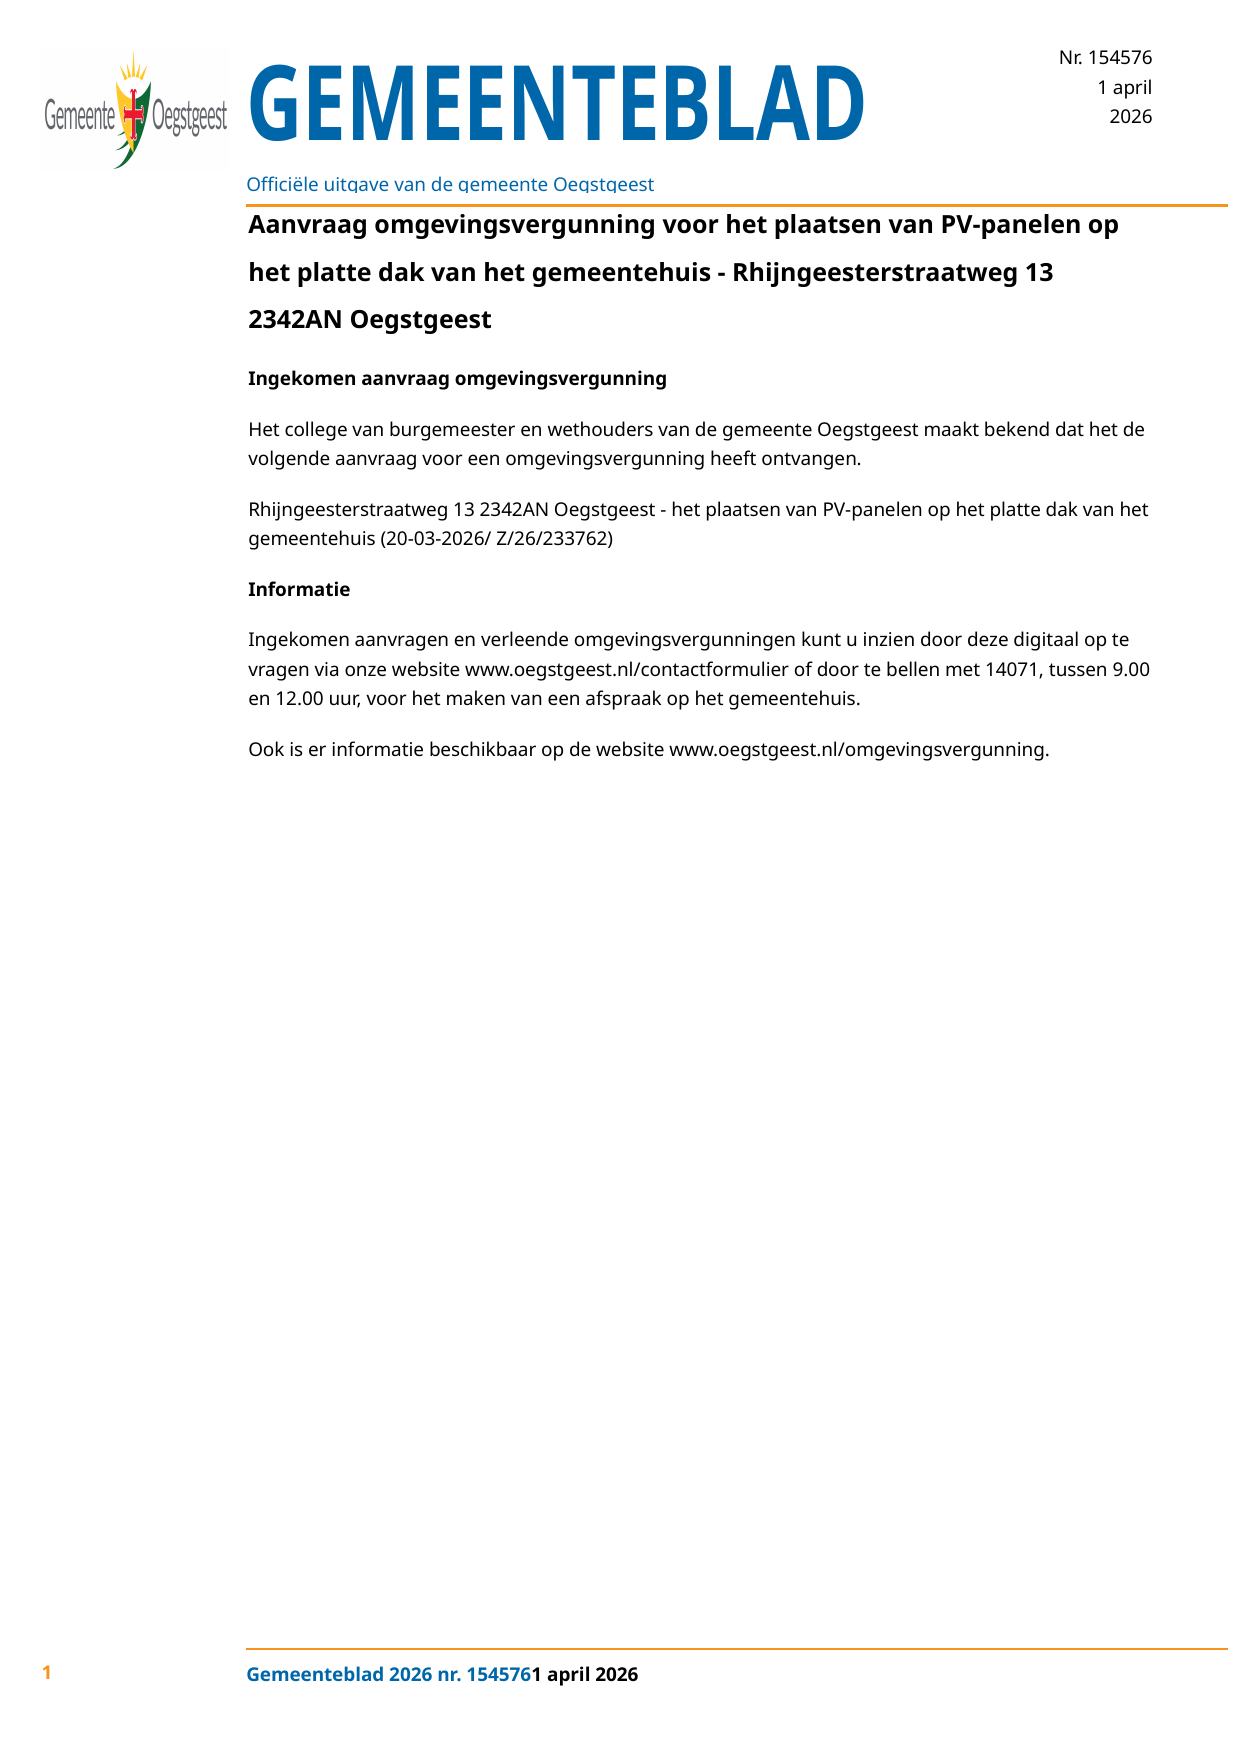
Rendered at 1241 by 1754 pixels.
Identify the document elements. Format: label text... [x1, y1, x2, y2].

text Ingekomen aanvragen en verleende omgevingsvergunningen kunt u inzien door deze digitaal op te vragen via onze website www.oegstgeest.nl/contactformulier of door te bellen met 14071, tussen 9.00 en 12.00 uur, voor het maken van een afspraak op het gemeentehuis. [248, 626, 1152, 711]
picture [41, 47, 231, 172]
text Ook is er informatie beschikbaar op de website www.oegstgeest.nl/omgevingsvergunning. [248, 736, 1152, 762]
text Ingekomen aanvraag omgevingsvergunning [248, 366, 1152, 391]
text Rhijngeesterstraatweg 13 2342AN Oegstgeest - het plaatsen van PV-panelen op het platte dak van het gemeentehuis (20-03-2026/ Z/26/233762) [248, 496, 1152, 551]
text Aanvraag omgevingsvergunning voor het plaatsen van PV-panelen op het platte dak van het gemeentehuis - Rhijngeesterstraatweg 13 2342AN Oegstgeest [248, 207, 1152, 336]
text Informatie [248, 576, 1152, 602]
text Het college van burgemeester en wethouders van de gemeente Oegstgeest maakt bekend dat het de volgende aanvraag voor een omgevingsvergunning heeft ontvangen. [248, 416, 1152, 471]
